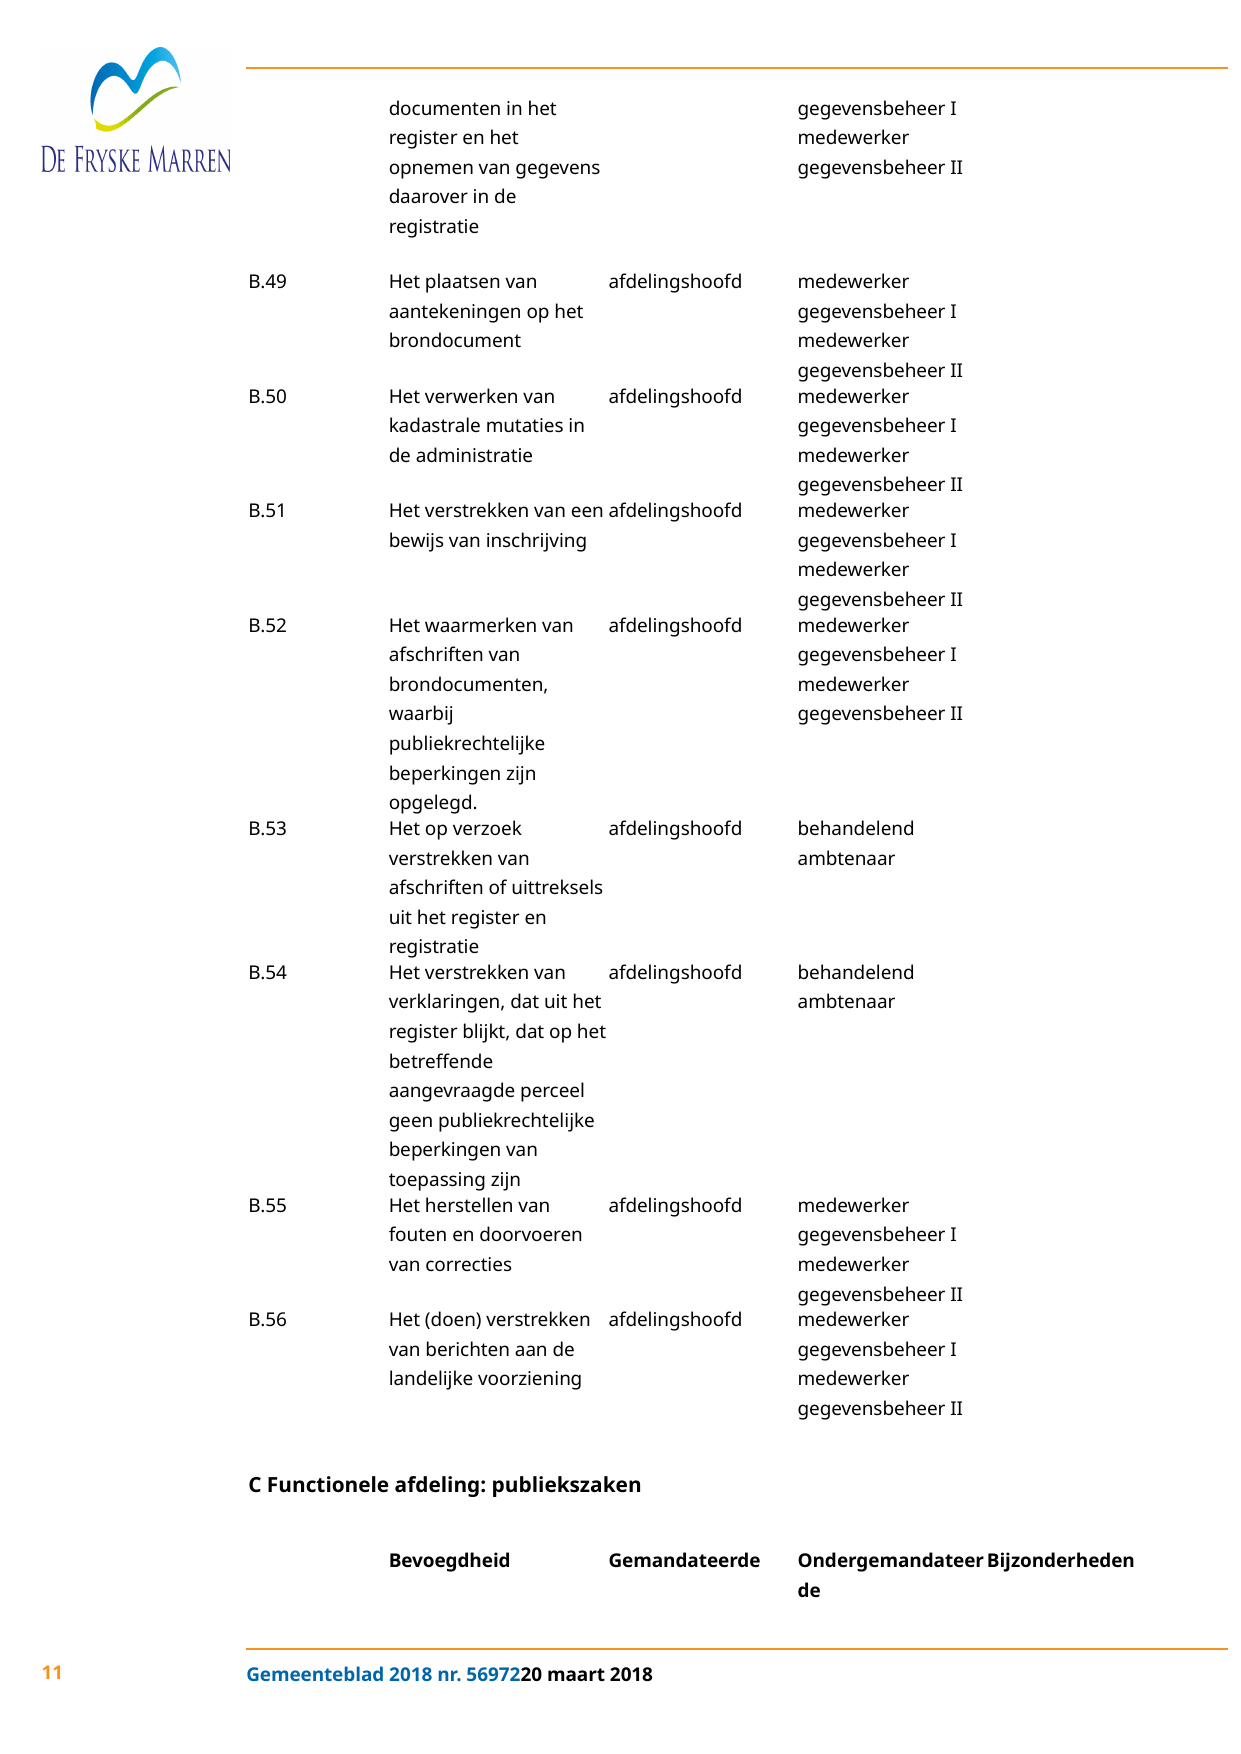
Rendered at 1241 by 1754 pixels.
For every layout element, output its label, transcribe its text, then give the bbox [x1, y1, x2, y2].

table_header Bijzonderheden [987, 1548, 1152, 1603]
table_header Bevoegdheid [389, 1548, 608, 1603]
table_cell [987, 815, 1152, 959]
table_cell B.50 [248, 383, 388, 497]
table_cell afdelingshoofd [608, 1306, 797, 1421]
table_cell Het op verzoek verstrekken van afschriften of uittreksels uit het register en registratie [389, 815, 608, 959]
table_cell [248, 95, 388, 268]
table_cell Het plaatsen van aantekeningen op het brondocument [389, 269, 608, 383]
table_cell afdelingshoofd [608, 269, 797, 383]
table_cell documenten in het register en het opnemen van gegevens daarover in de registratie [389, 95, 608, 268]
table_cell B.51 [248, 498, 388, 612]
table_cell medewerker gegevensbeheer I medewerker gegevensbeheer II [798, 1306, 987, 1421]
table_cell Het herstellen van fouten en doorvoeren van correcties [389, 1192, 608, 1306]
table_cell [987, 95, 1152, 268]
table_cell [987, 498, 1152, 612]
text C Functionele afdeling: publiekszaken [248, 1470, 1152, 1498]
table_cell behandelend ambtenaar [798, 959, 987, 1192]
table_cell Het (doen) verstrekken van berichten aan de landelijke voorziening [389, 1306, 608, 1421]
table_cell afdelingshoofd [608, 815, 797, 959]
table_cell medewerker gegevensbeheer I medewerker gegevensbeheer II [798, 612, 987, 815]
table_cell [987, 383, 1152, 497]
table_cell B.49 [248, 269, 388, 383]
table_cell afdelingshoofd [608, 498, 797, 612]
table_cell [987, 1306, 1152, 1421]
table_cell [987, 1192, 1152, 1306]
picture [41, 47, 231, 172]
table_cell Het verstrekken van een bewijs van inschrijving [389, 498, 608, 612]
table_header [248, 1548, 388, 1603]
table_cell medewerker gegevensbeheer I medewerker gegevensbeheer II [798, 383, 987, 497]
table_cell behandelend ambtenaar [798, 815, 987, 959]
table_cell gegevensbeheer I medewerker gegevensbeheer II [798, 95, 987, 268]
table_cell [987, 269, 1152, 383]
table_cell afdelingshoofd [608, 612, 797, 815]
table_header Gemandateerde [608, 1548, 797, 1603]
table_cell [987, 612, 1152, 815]
table_cell B.52 [248, 612, 388, 815]
table_cell [608, 95, 797, 268]
table_cell medewerker gegevensbeheer I medewerker gegevensbeheer II [798, 269, 987, 383]
table_cell [987, 959, 1152, 1192]
table_cell afdelingshoofd [608, 1192, 797, 1306]
table_cell B.54 [248, 959, 388, 1192]
table_cell Het verstrekken van verklaringen, dat uit het register blijkt, dat op het betreffende aangevraagde perceel geen publiekrechtelijke beperkingen van toepassing zijn [389, 959, 608, 1192]
table_cell medewerker gegevensbeheer I medewerker gegevensbeheer II [798, 1192, 987, 1306]
table_cell B.56 [248, 1306, 388, 1421]
table_cell afdelingshoofd [608, 959, 797, 1192]
table_cell afdelingshoofd [608, 383, 797, 497]
table_cell B.55 [248, 1192, 388, 1306]
table_cell medewerker gegevensbeheer I medewerker gegevensbeheer II [798, 498, 987, 612]
table_header Ondergemandateerde [798, 1548, 987, 1603]
table_cell Het verwerken van kadastrale mutaties in de administratie [389, 383, 608, 497]
table_cell B.53 [248, 815, 388, 959]
table_cell Het waarmerken van afschriften van brondocumenten, waarbij publiekrechtelijke beperkingen zijn opgelegd. [389, 612, 608, 815]
